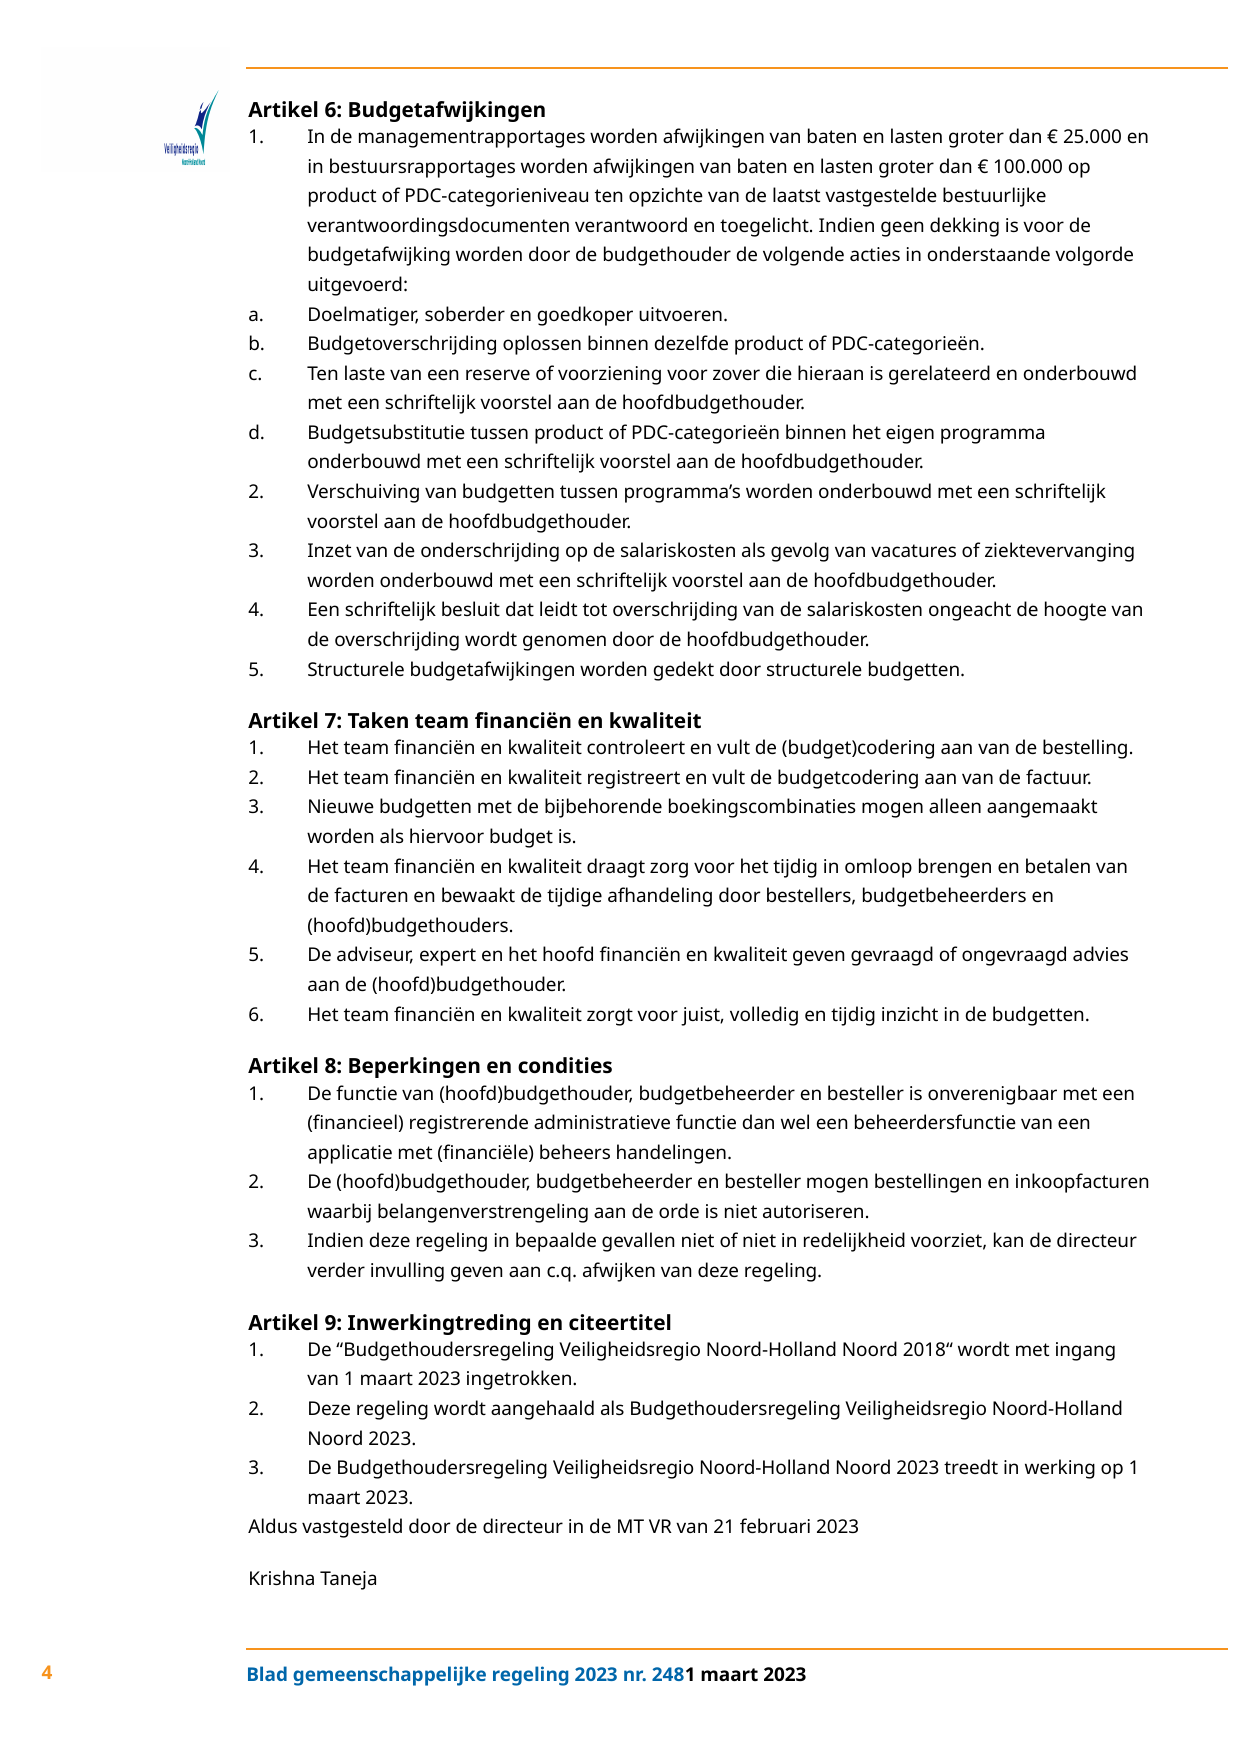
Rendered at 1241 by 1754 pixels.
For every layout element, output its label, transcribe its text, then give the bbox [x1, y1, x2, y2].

list Doelmatiger, soberder en goedkoper uitvoeren. [248, 301, 1152, 326]
list Het team financiën en kwaliteit controleert en vult de (budget)codering aan van de bestelling. [248, 734, 1152, 760]
list Het team financiën en kwaliteit registreert en vult de budgetcodering aan van de factuur. [248, 764, 1152, 790]
text Artikel 9: Inwerkingtreding en citeertitel [248, 1308, 1152, 1336]
list Het team financiën en kwaliteit draagt zorg voor het tijdig in omloop brengen en betalen van de facturen en bewaakt de tijdige afhandeling door bestellers, budgetbeheerders en (hoofd)budgethouders. [248, 853, 1152, 938]
list Structurele budgetafwijkingen worden gedekt door structurele budgetten. [248, 656, 1152, 681]
list Deze regeling wordt aangehaald als Budgethoudersregeling Veiligheidsregio Noord-Holland Noord 2023. [248, 1395, 1152, 1451]
list Budgetoverschrijding oplossen binnen dezelfde product of PDC-categorieën. [248, 330, 1152, 356]
list De functie van (hoofd)budgethouder, budgetbeheerder en besteller is onverenigbaar met een (financieel) registrerende administratieve functie dan wel een beheerdersfunctie van een applicatie met (financiële) beheers handelingen. [248, 1080, 1152, 1164]
list Ten laste van een reserve of voorziening voor zover die hieraan is gerelateerd en onderbouwd met een schriftelijk voorstel aan de hoofdbudgethouder. [248, 360, 1152, 415]
list Inzet van de onderschrijding op de salariskosten als gevolg van vacatures of ziektevervanging worden onderbouwd met een schriftelijk voorstel aan de hoofdbudgethouder. [248, 537, 1152, 593]
list De “Budgethoudersregeling Veiligheidsregio Noord-Holland Noord 2018“ wordt met ingang van 1 maart 2023 ingetrokken. [248, 1336, 1152, 1391]
list De Budgethoudersregeling Veiligheidsregio Noord-Holland Noord 2023 treedt in werking op 1 maart 2023. [248, 1454, 1152, 1510]
list In de managementrapportages worden afwijkingen van baten en lasten groter dan € 25.000 en in bestuursrapportages worden afwijkingen van baten en lasten groter dan € 100.000 op product of PDC-categorieniveau ten opzichte van de laatst vastgestelde bestuurlijke verantwoordingsdocumenten verantwoord en toegelicht. Indien geen dekking is voor de budgetafwijking worden door de budgethouder de volgende acties in onderstaande volgorde uitgevoerd: [248, 123, 1152, 297]
list Budgetsubstitutie tussen product of PDC-categorieën binnen het eigen programma onderbouwd met een schriftelijk voorstel aan de hoofdbudgethouder. [248, 419, 1152, 474]
list Een schriftelijk besluit dat leidt tot overschrijding van de salariskosten ongeacht de hoogte van de overschrijding wordt genomen door de hoofdbudgethouder. [248, 597, 1152, 652]
text Artikel 7: Taken team financiën en kwaliteit [248, 706, 1152, 734]
list Nieuwe budgetten met de bijbehorende boekingscombinaties mogen alleen aangemaakt worden als hiervoor budget is. [248, 794, 1152, 849]
text Aldus vastgesteld door de directeur in de MT VR van 21 februari 2023 [248, 1513, 1152, 1539]
text Artikel 6: Budgetafwijkingen [248, 95, 1152, 123]
text Artikel 8: Beperkingen en condities [248, 1051, 1152, 1080]
list De adviseur, expert en het hoofd financiën en kwaliteit geven gevraagd of ongevraagd advies aan de (hoofd)budgethouder. [248, 942, 1152, 997]
list Indien deze regeling in bepaalde gevallen niet of niet in redelijkheid voorziet, kan de directeur verder invulling geven aan c.q. afwijken van deze regeling. [248, 1228, 1152, 1283]
list De (hoofd)budgethouder, budgetbeheerder en besteller mogen bestellingen en inkoopfacturen waarbij belangenverstrengeling aan de orde is niet autoriseren. [248, 1168, 1152, 1224]
list Het team financiën en kwaliteit zorgt voor juist, volledig en tijdig inzicht in de budgetten. [248, 1001, 1152, 1027]
text Krishna Taneja [248, 1565, 1152, 1591]
picture [41, 47, 231, 172]
list Verschuiving van budgetten tussen programma’s worden onderbouwd met een schriftelijk voorstel aan de hoofdbudgethouder. [248, 478, 1152, 533]
